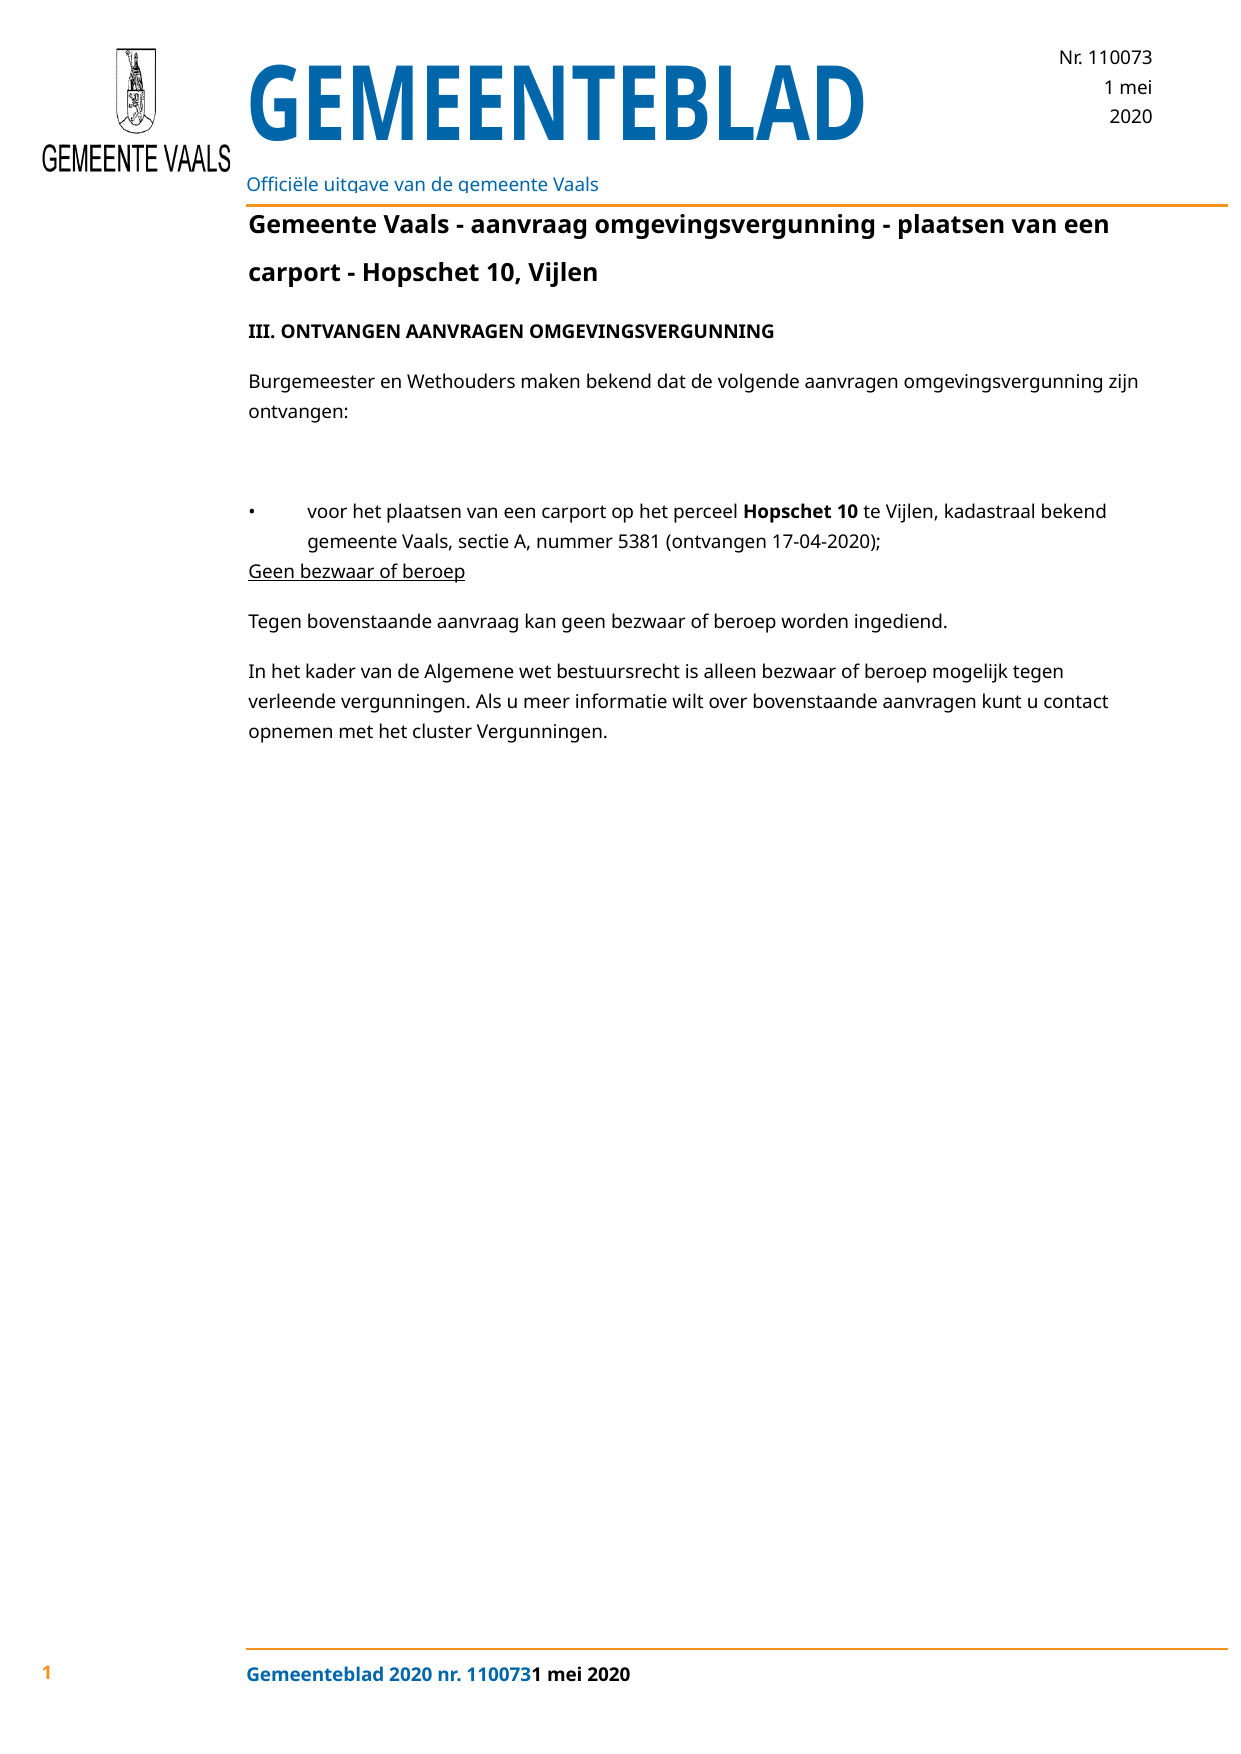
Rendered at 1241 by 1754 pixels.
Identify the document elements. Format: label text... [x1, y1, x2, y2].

text III. ONTVANGEN AANVRAGEN OMGEVINGSVERGUNNING [248, 318, 1152, 344]
list voor het plaatsen van een carport op het perceel Hopschet 10 te Vijlen, kadastraal bekend gemeente Vaals, sectie A, nummer 5381 (ontvangen 17-04-2020); [248, 499, 1152, 554]
text Burgemeester en Wethouders maken bekend dat de volgende aanvragen omgevingsvergunning zijn ontvangen: [248, 368, 1152, 424]
text Tegen bovenstaande aanvraag kan geen bezwaar of beroep worden ingediend. [248, 608, 1152, 634]
text Geen bezwaar of beroep [248, 558, 1152, 584]
text In het kader van de Algemene wet bestuursrecht is alleen bezwaar of beroep mogelijk tegen verleende vergunningen. Als u meer informatie wilt over bovenstaande aanvragen kunt u contact opnemen met het cluster Vergunningen. [248, 659, 1152, 744]
picture [41, 47, 231, 172]
text Gemeente Vaals - aanvraag omgevingsvergunning - plaatsen van een carport - Hopschet 10, Vijlen [248, 207, 1152, 288]
